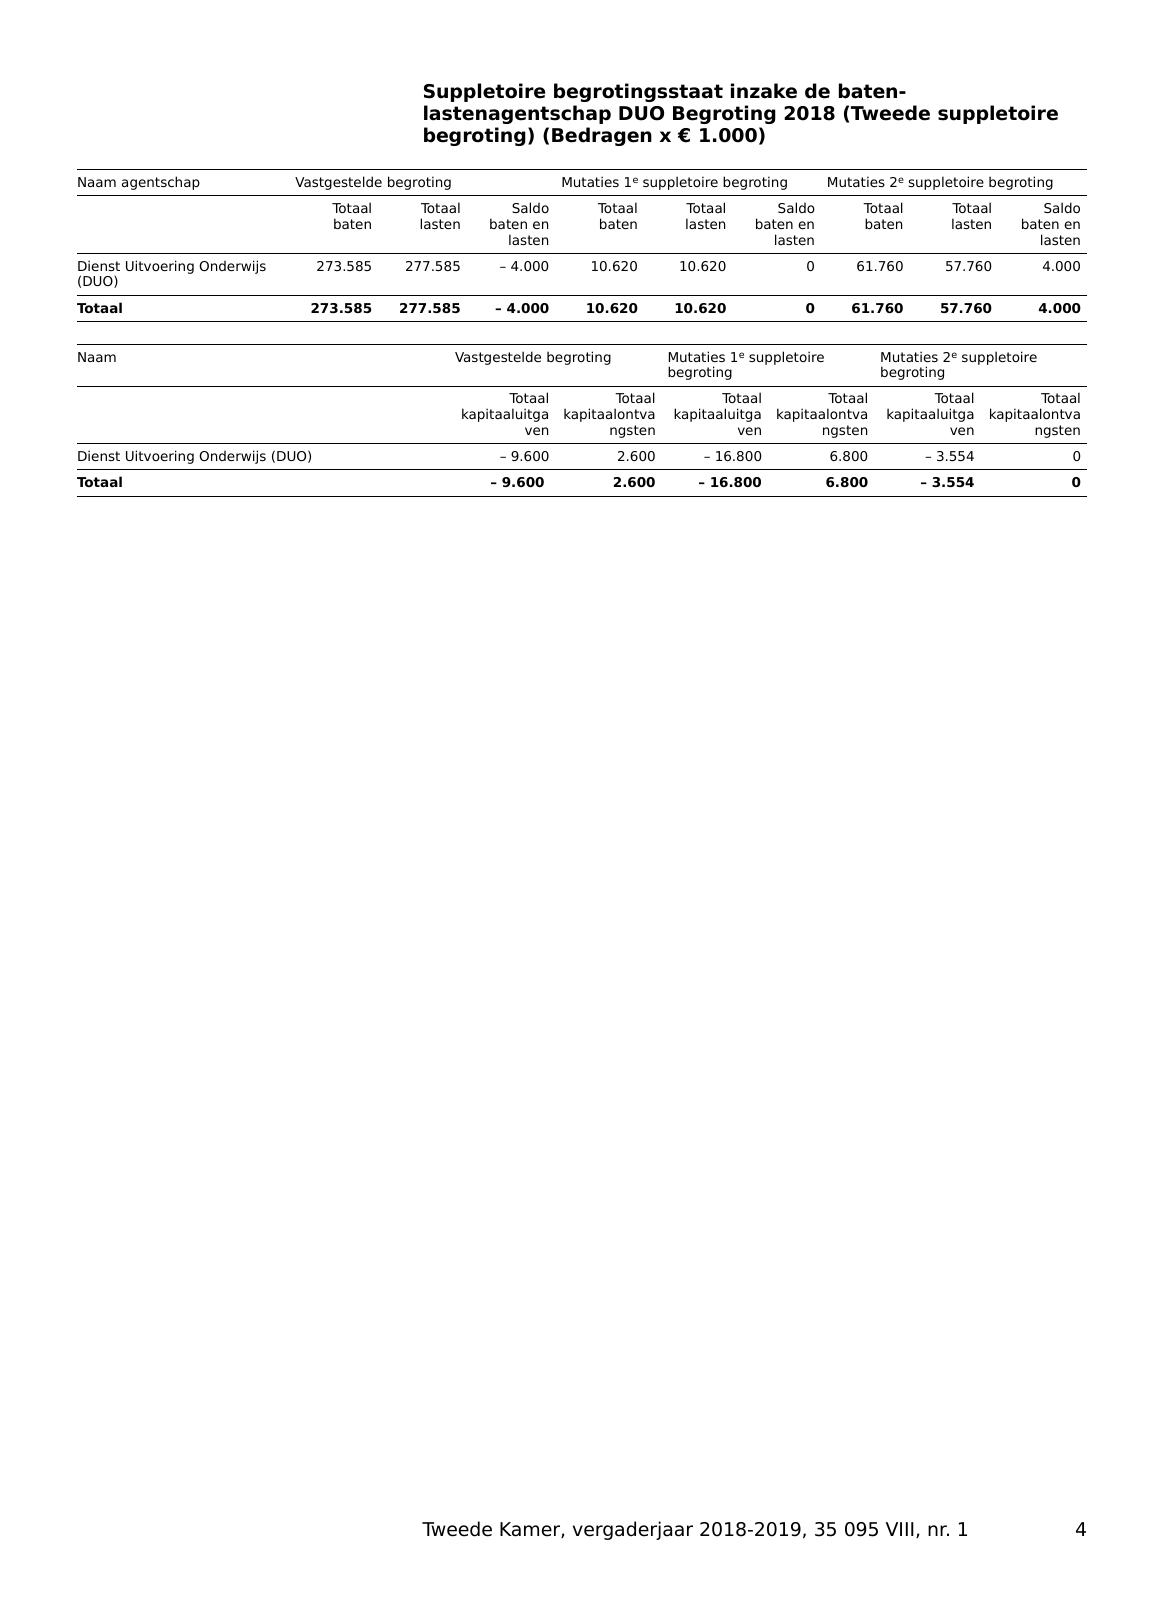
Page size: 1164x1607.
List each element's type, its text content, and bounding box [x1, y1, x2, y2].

table_cell [77, 387, 449, 443]
table_cell Totaal [77, 470, 449, 496]
table_cell Dienst Uitvoering Onderwijs (DUO) [77, 444, 449, 469]
table_cell Totaal kapitaalontvangsten [980, 387, 1087, 443]
table_cell 10.620 [555, 254, 644, 295]
table_cell Totaal kapitaaluitgaven [874, 387, 980, 443]
table_cell 273.585 [289, 296, 378, 321]
table_cell Saldo baten en lasten [732, 196, 821, 253]
table_cell 6.800 [768, 470, 874, 496]
table_cell 2.600 [555, 444, 661, 469]
table_cell Totaal kapitaaluitgaven [661, 387, 768, 443]
table_cell 273.585 [289, 254, 378, 295]
table_cell 0 [980, 444, 1087, 469]
table_cell – 3.554 [874, 444, 980, 469]
table_cell 0 [980, 470, 1087, 496]
table_cell Totaal lasten [909, 196, 998, 253]
table_cell 61.760 [821, 296, 909, 321]
table_header Naam agentschap [77, 170, 289, 195]
table_header Mutaties 1e suppletoire begroting [555, 170, 821, 195]
table_cell Saldo baten en lasten [466, 196, 555, 253]
table_cell – 9.600 [449, 470, 555, 496]
table_header Mutaties 2e suppletoire begroting [821, 170, 1087, 195]
table_cell Saldo baten en lasten [998, 196, 1087, 253]
table_header Vastgestelde begroting [449, 345, 661, 386]
table_cell Totaal baten [555, 196, 644, 253]
table_cell Totaal lasten [644, 196, 732, 253]
table_header Naam [77, 345, 449, 386]
table_cell – 4.000 [466, 296, 555, 321]
table_cell 10.620 [644, 296, 732, 321]
table_cell Totaal kapitaaluitgaven [449, 387, 555, 443]
table_cell – 16.800 [661, 444, 768, 469]
table_cell Totaal kapitaalontvangsten [768, 387, 874, 443]
table_header Vastgestelde begroting [289, 170, 555, 195]
table_header Mutaties 1e suppletoire begroting [661, 345, 874, 386]
table_cell 10.620 [644, 254, 732, 295]
table_cell 277.585 [378, 296, 466, 321]
table_header Mutaties 2e suppletoire begroting [874, 345, 1087, 386]
table_cell Dienst Uitvoering Onderwijs (DUO) [77, 254, 289, 295]
table_cell Totaal [77, 296, 289, 321]
table_cell 4.000 [998, 254, 1087, 295]
table_cell – 9.600 [449, 444, 555, 469]
table_cell 6.800 [768, 444, 874, 469]
table_cell 57.760 [909, 296, 998, 321]
table_cell 0 [732, 296, 821, 321]
table_cell Totaal baten [289, 196, 378, 253]
text Suppletoire begrotingsstaat inzake de baten-lastenagentschap DUO Begroting 2018 (Tweede suppletoire begroting) (Bedragen x € 1.000) [422, 81, 1087, 147]
table_cell Totaal baten [821, 196, 909, 253]
table_cell – 4.000 [466, 254, 555, 295]
table_cell 57.760 [909, 254, 998, 295]
table_cell 2.600 [555, 470, 661, 496]
table_cell 277.585 [378, 254, 466, 295]
table_cell 0 [732, 254, 821, 295]
table_cell – 3.554 [874, 470, 980, 496]
table_cell 61.760 [821, 254, 909, 295]
table_cell [77, 196, 289, 253]
table_cell Totaal lasten [378, 196, 466, 253]
table_cell – 16.800 [661, 470, 768, 496]
table_cell 4.000 [998, 296, 1087, 321]
table_cell 10.620 [555, 296, 644, 321]
table_cell Totaal kapitaalontvangsten [555, 387, 661, 443]
